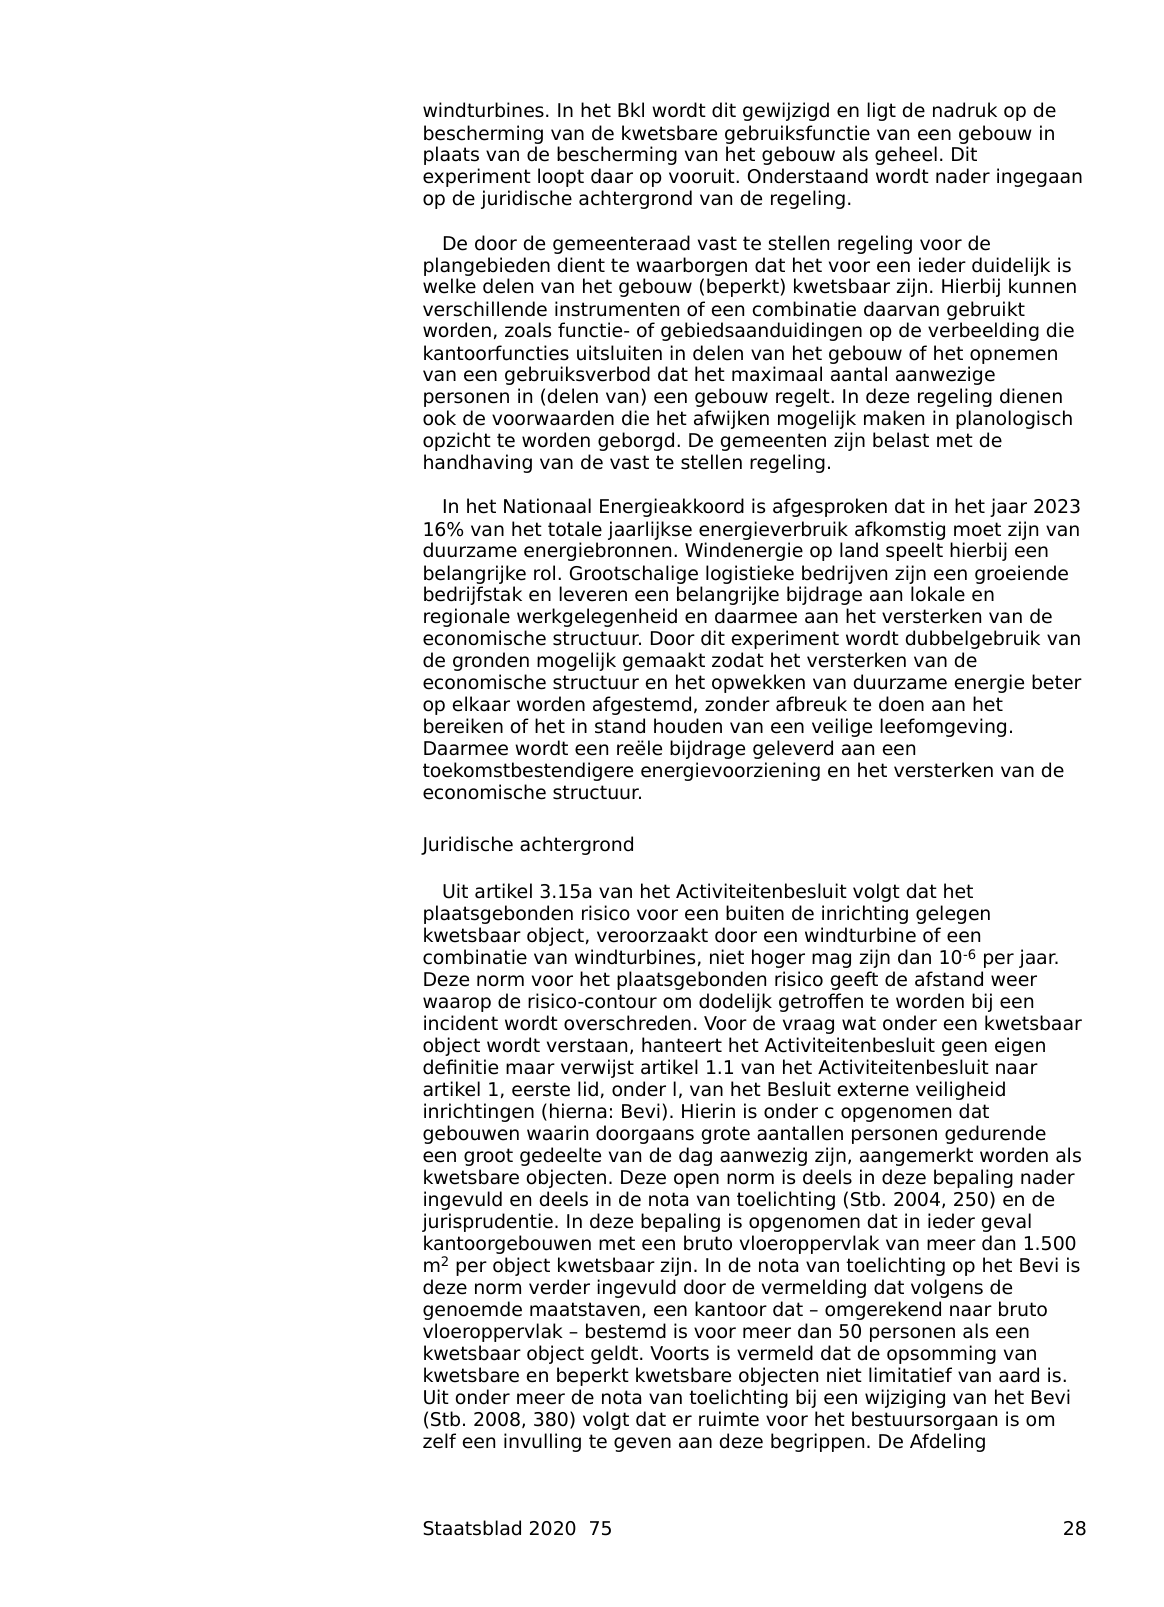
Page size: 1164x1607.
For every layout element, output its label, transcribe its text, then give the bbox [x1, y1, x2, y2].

text windturbines. In het Bkl wordt dit gewijzigd en ligt de nadruk op de bescherming van de kwetsbare gebruiksfunctie van een gebouw in plaats van de bescherming van het gebouw als geheel. Dit experiment loopt daar op vooruit. Onderstaand wordt nader ingegaan op de juridische achtergrond van de regeling. [422, 100, 1087, 210]
text De door de gemeenteraad vast te stellen regeling voor de plangebieden dient te waarborgen dat het voor een ieder duidelijk is welke delen van het gebouw (beperkt) kwetsbaar zijn. Hierbij kunnen verschillende instrumenten of een combinatie daarvan gebruikt worden, zoals functie- of gebiedsaanduidingen op de verbeelding die kantoorfuncties uitsluiten in delen van het gebouw of het opnemen van een gebruiksverbod dat het maximaal aantal aanwezige personen in (delen van) een gebouw regelt. In deze regeling dienen ook de voorwaarden die het afwijken mogelijk maken in planologisch opzicht te worden geborgd. De gemeenten zijn belast met de handhaving van de vast te stellen regeling. [422, 232, 1087, 474]
subtitle Juridische achtergrond [422, 834, 1087, 856]
text In het Nationaal Energieakkoord is afgesproken dat in het jaar 2023 16% van het totale jaarlijkse energieverbruik afkomstig moet zijn van duurzame energiebronnen. Windenergie op land speelt hierbij een belangrijke rol. Grootschalige logistieke bedrijven zijn een groeiende bedrijfstak en leveren een belangrijke bijdrage aan lokale en regionale werkgelegenheid en daarmee aan het versterken van de economische structuur. Door dit experiment wordt dubbelgebruik van de gronden mogelijk gemaakt zodat het versterken van de economische structuur en het opwekken van duurzame energie beter op elkaar worden afgestemd, zonder afbreuk te doen aan het bereiken of het in stand houden van een veilige leefomgeving. Daarmee wordt een reële bijdrage geleverd aan een toekomstbestendigere energievoorziening en het versterken van de economische structuur. [422, 496, 1087, 804]
text Uit artikel 3.15a van het Activiteitenbesluit volgt dat het plaatsgebonden risico voor een buiten de inrichting gelegen kwetsbaar object, veroorzaakt door een windturbine of een combinatie van windturbines, niet hoger mag zijn dan 10-6 per jaar. Deze norm voor het plaatsgebonden risico geeft de afstand weer waarop de risico-contour om dodelijk getroffen te worden bij een incident wordt overschreden. Voor de vraag wat onder een kwetsbaar object wordt verstaan, hanteert het Activiteitenbesluit geen eigen definitie maar verwijst artikel 1.1 van het Activiteitenbesluit naar artikel 1, eerste lid, onder l, van het Besluit externe veiligheid inrichtingen (hierna: Bevi). Hierin is onder c opgenomen dat gebouwen waarin doorgaans grote aantallen personen gedurende een groot gedeelte van de dag aanwezig zijn, aangemerkt worden als kwetsbare objecten. Deze open norm is deels in deze bepaling nader ingevuld en deels in de nota van toelichting (Stb. 2004, 250) en de jurisprudentie. In deze bepaling is opgenomen dat in ieder geval kantoorgebouwen met een bruto vloeroppervlak van meer dan 1.500 m2 per object kwetsbaar zijn. In de nota van toelichting op het Bevi is deze norm verder ingevuld door de vermelding dat volgens de genoemde maatstaven, een kantoor dat – omgerekend naar bruto vloeroppervlak – bestemd is voor meer dan 50 personen als een kwetsbaar object geldt. Voorts is vermeld dat de opsomming van kwetsbare en beperkt kwetsbare objecten niet limitatief van aard is. Uit onder meer de nota van toelichting bij een wijziging van het Bevi (Stb. 2008, 380) volgt dat er ruimte voor het bestuursorgaan is om zelf een invulling te geven aan deze begrippen. De Afdeling [422, 881, 1087, 1453]
